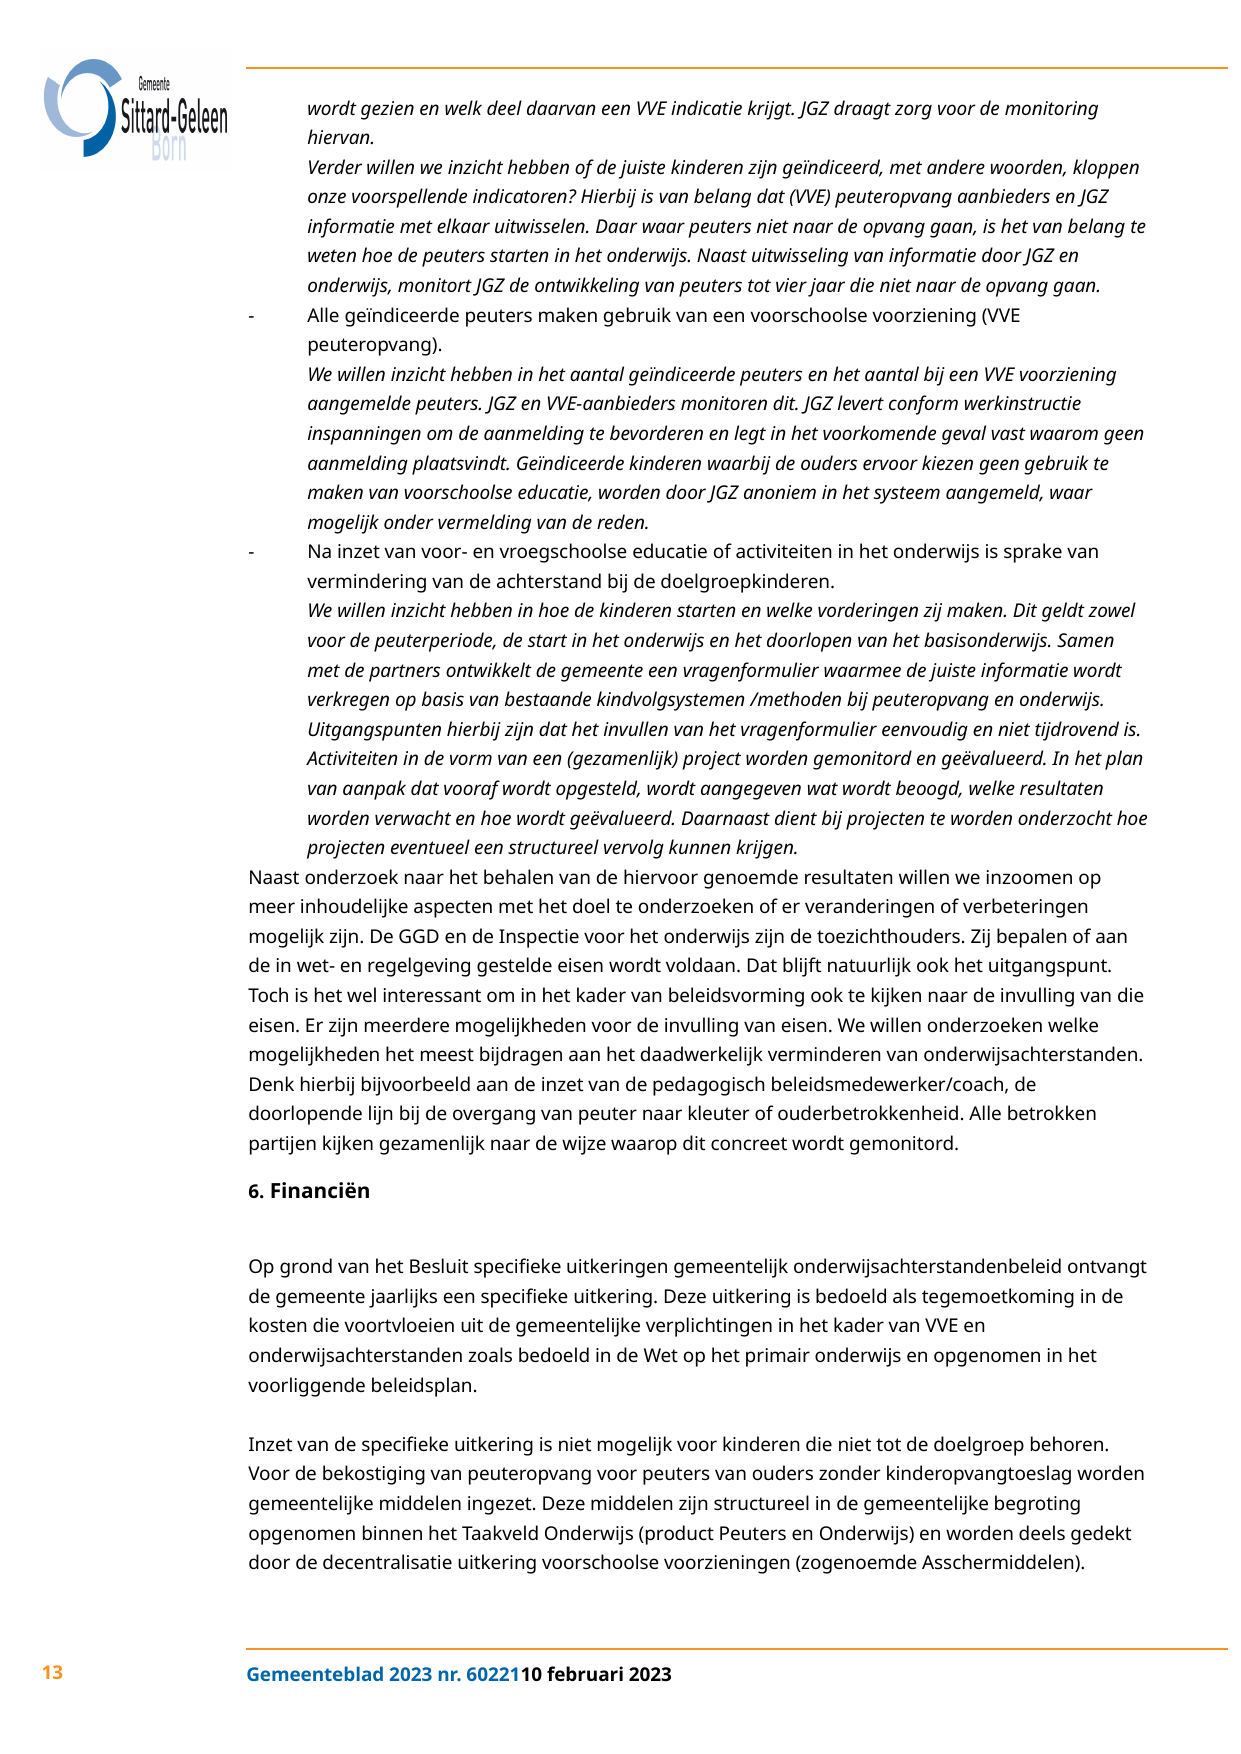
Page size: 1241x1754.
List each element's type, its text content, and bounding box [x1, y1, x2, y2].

list Activiteiten in de vorm van een (gezamenlijk) project worden gemonitord en geëvalueerd. In het plan van aanpak dat vooraf wordt opgesteld, wordt aangegeven wat wordt beoogd, welke resultaten worden verwacht en hoe wordt geëvalueerd. Daarnaast dient bij projecten te worden onderzocht hoe projecten eventueel een structureel vervolg kunnen krijgen. [248, 746, 1152, 860]
list Na inzet van voor- en vroegschoolse educatie of activiteiten in het onderwijs is sprake van vermindering van de achterstand bij de doelgroepkinderen. [248, 538, 1152, 594]
list We willen inzicht hebben in het aantal geïndiceerde peuters en het aantal bij een VVE voorziening aangemelde peuters. JGZ en VVE-aanbieders monitoren dit. JGZ levert conform werkinstructie inspanningen om de aanmelding te bevorderen en legt in het voorkomende geval vast waarom geen aanmelding plaatsvindt. Geïndiceerde kinderen waarbij de ouders ervoor kiezen geen gebruik te maken van voorschoolse educatie, worden door JGZ anoniem in het systeem aangemeld, waar mogelijk onder vermelding van de reden. [248, 361, 1152, 535]
list Alle geïndiceerde peuters maken gebruik van een voorschoolse voorziening (VVE peuteropvang). [248, 302, 1152, 357]
list We willen inzicht hebben in hoe de kinderen starten en welke vorderingen zij maken. Dit geldt zowel voor de peuterperiode, de start in het onderwijs en het doorlopen van het basisonderwijs. Samen met de partners ontwikkelt de gemeente een vragenformulier waarmee de juiste informatie wordt verkregen op basis van bestaande kindvolgsystemen /methoden bij peuteropvang en onderwijs. Uitgangspunten hierbij zijn dat het invullen van het vragenformulier eenvoudig en niet tijdrovend is. [248, 598, 1152, 742]
text Inzet van de specifieke uitkering is niet mogelijk voor kinderen die niet tot de doelgroep behoren. Voor de bekostiging van peuteropvang voor peuters van ouders zonder kinderopvangtoeslag worden gemeentelijke middelen ingezet. Deze middelen zijn structureel in de gemeentelijke begroting opgenomen binnen het Taakveld Onderwijs (product Peuters en Onderwijs) en worden deels gedekt door de decentralisatie uitkering voorschoolse voorzieningen (zogenoemde Asschermiddelen). [248, 1431, 1152, 1575]
picture [41, 47, 231, 172]
text Naast onderzoek naar het behalen van de hiervoor genoemde resultaten willen we inzoomen op meer inhoudelijke aspecten met het doel te onderzoeken of er veranderingen of verbeteringen mogelijk zijn. De GGD en de Inspectie voor het onderwijs zijn de toezichthouders. Zij bepalen of aan de in wet- en regelgeving gestelde eisen wordt voldaan. Dat blijft natuurlijk ook het uitgangspunt. Toch is het wel interessant om in het kader van beleidsvorming ook te kijken naar de invulling van die eisen. Er zijn meerdere mogelijkheden voor de invulling van eisen. We willen onderzoeken welke mogelijkheden het meest bijdragen aan het daadwerkelijk verminderen van onderwijsachterstanden. Denk hierbij bijvoorbeeld aan de inzet van de pedagogisch beleidsmedewerker/coach, de doorlopende lijn bij de overgang van peuter naar kleuter of ouderbetrokkenheid. Alle betrokken partijen kijken gezamenlijk naar de wijze waarop dit concreet wordt gemonitord. [248, 864, 1152, 1156]
list wordt gezien en welk deel daarvan een VVE indicatie krijgt. JGZ draagt zorg voor de monitoring hiervan. [248, 95, 1152, 150]
list Verder willen we inzicht hebben of de juiste kinderen zijn geïndiceerd, met andere woorden, kloppen onze voorspellende indicatoren? Hierbij is van belang dat (VVE) peuteropvang aanbieders en JGZ informatie met elkaar uitwisselen. Daar waar peuters niet naar de opvang gaan, is het van belang te weten hoe de peuters starten in het onderwijs. Naast uitwisseling van informatie door JGZ en onderwijs, monitort JGZ de ontwikkeling van peuters tot vier jaar die niet naar de opvang gaan. [248, 154, 1152, 298]
text Op grond van het Besluit specifieke uitkeringen gemeentelijk onderwijsachterstandenbeleid ontvangt de gemeente jaarlijks een specifieke uitkering. Deze uitkering is bedoeld als tegemoetkoming in de kosten die voortvloeien uit de gemeentelijke verplichtingen in het kader van VVE en onderwijsachterstanden zoals bedoeld in de Wet op het primair onderwijs en opgenomen in het voorliggende beleidsplan. [248, 1253, 1152, 1398]
text 6. Financiën [248, 1176, 1152, 1204]
